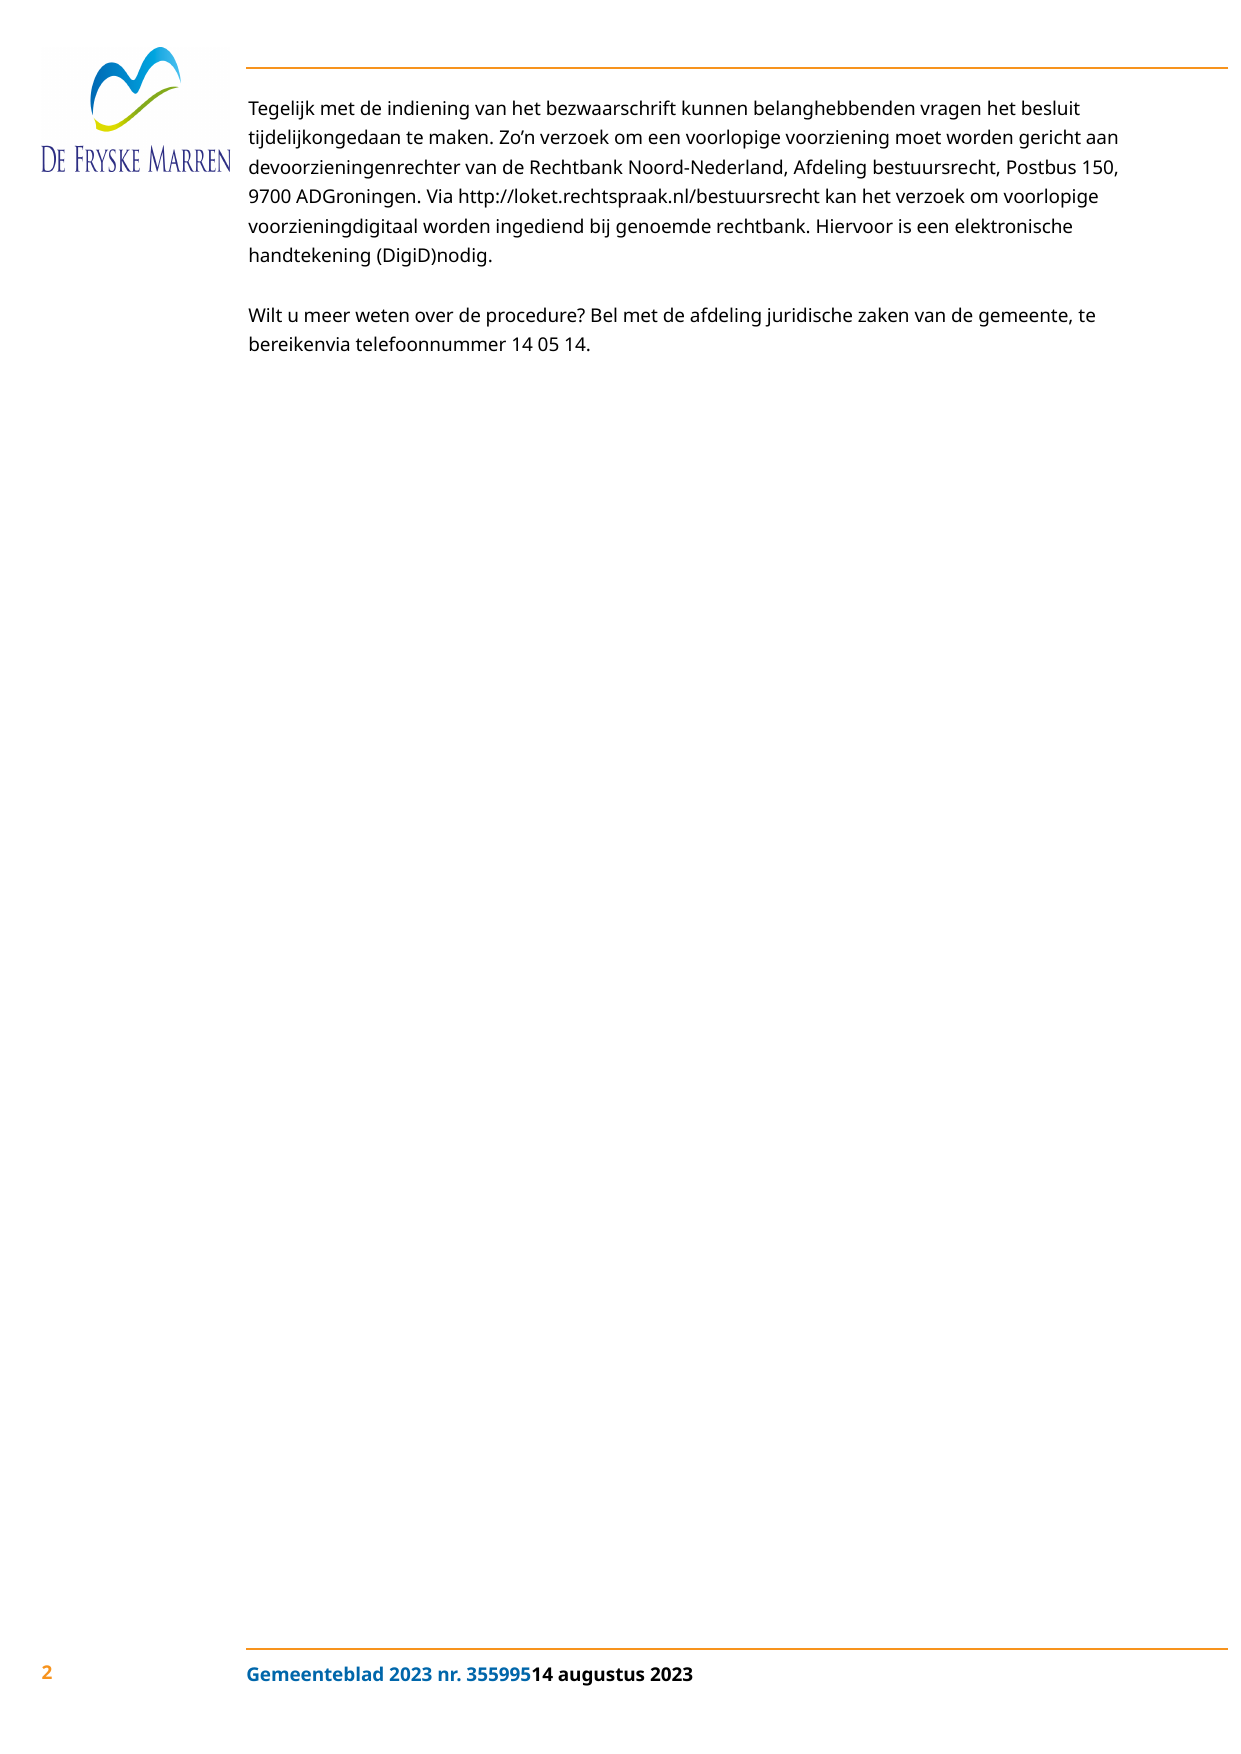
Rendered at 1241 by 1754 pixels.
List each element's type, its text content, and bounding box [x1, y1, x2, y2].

text Tegelijk met de indiening van het bezwaarschrift kunnen belanghebbenden vragen het besluit tijdelijkongedaan te maken. Zo’n verzoek om een voorlopige voorziening moet worden gericht aan devoorzieningenrechter van de Rechtbank Noord-Nederland, Afdeling bestuursrecht, Postbus 150, 9700 ADGroningen. Via http://loket.rechtspraak.nl/bestuursrecht kan het verzoek om voorlopige voorzieningdigitaal worden ingediend bij genoemde rechtbank. Hiervoor is een elektronische handtekening (DigiD)nodig. [248, 95, 1152, 268]
picture [41, 47, 231, 172]
text Wilt u meer weten over de procedure? Bel met de afdeling juridische zaken van de gemeente, te bereikenvia telefoonnummer 14 05 14. [248, 302, 1152, 357]
